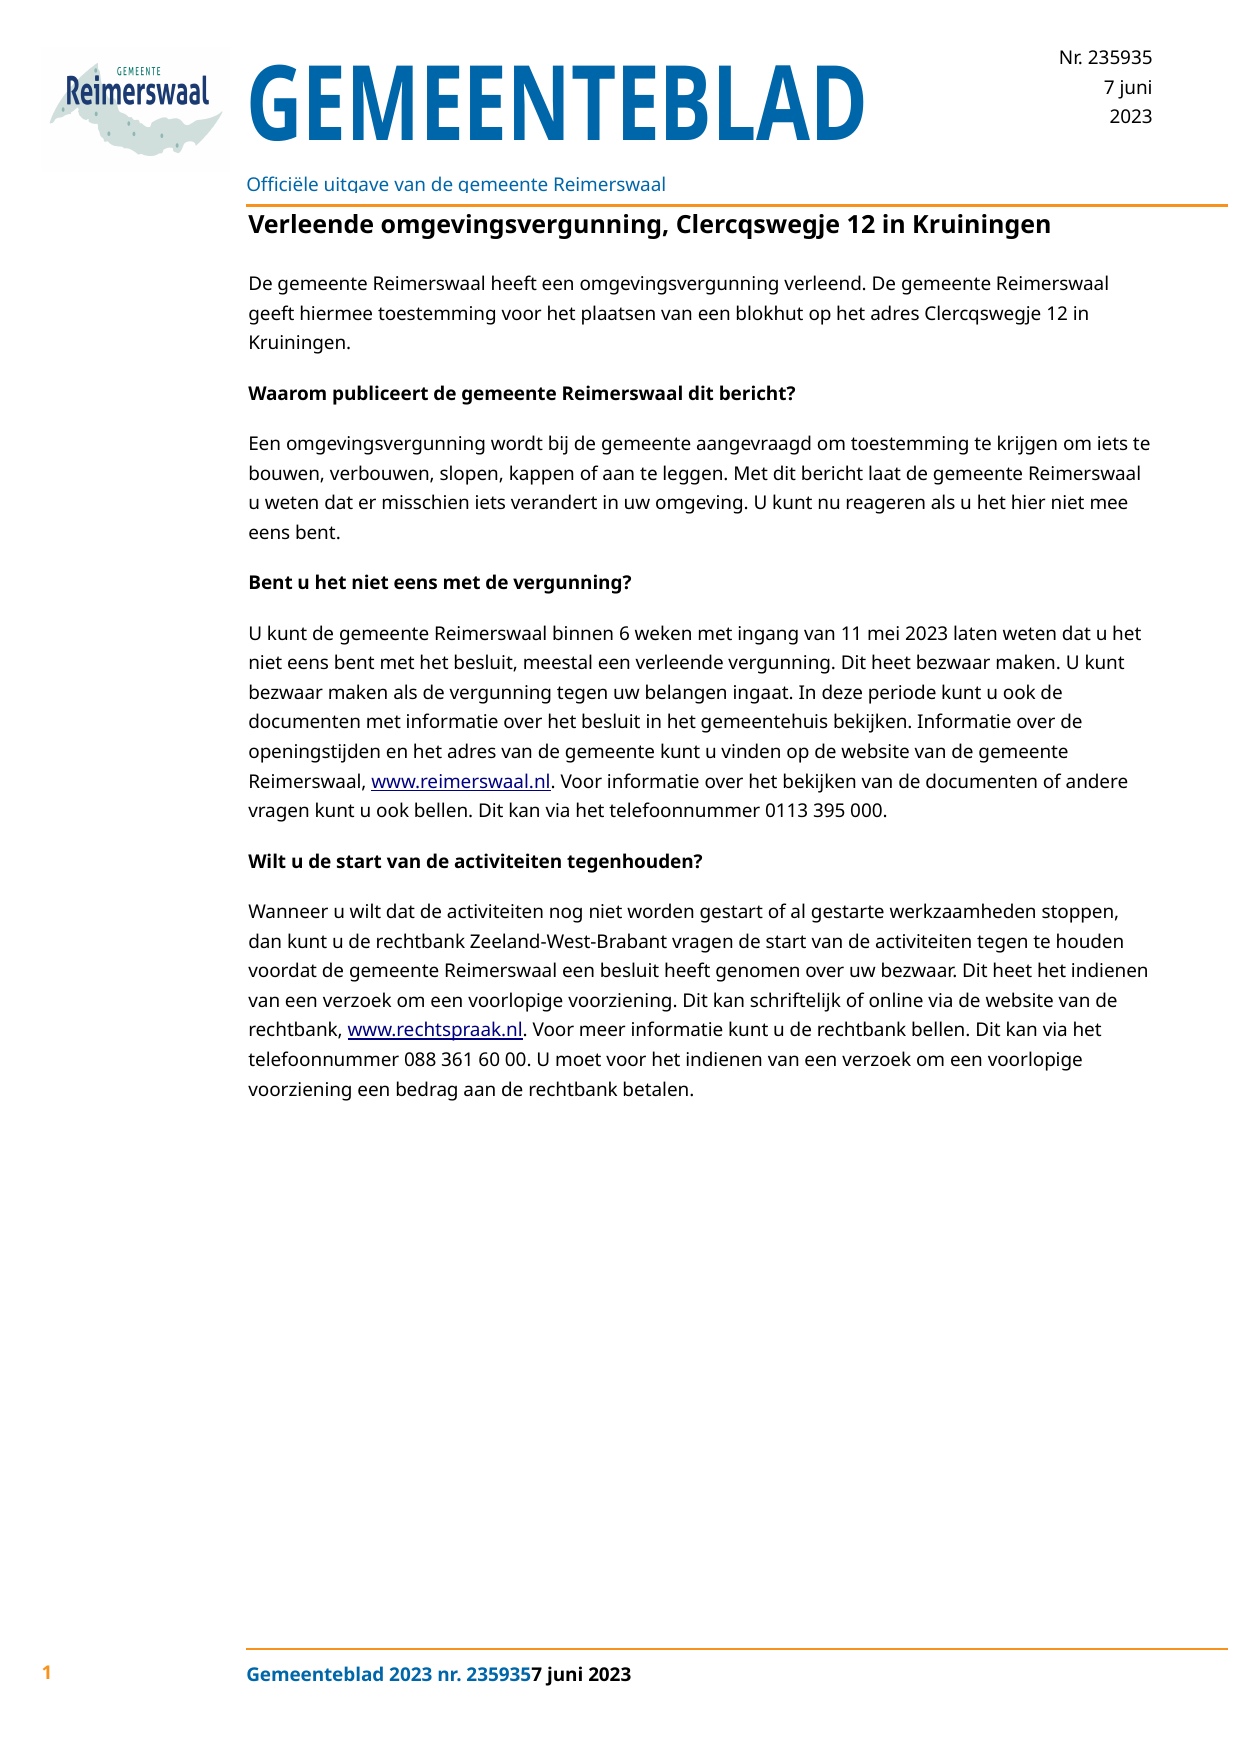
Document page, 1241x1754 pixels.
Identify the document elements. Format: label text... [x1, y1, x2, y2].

text Een omgevingsvergunning wordt bij de gemeente aangevraagd om toestemming te krijgen om iets te bouwen, verbouwen, slopen, kappen of aan te leggen. Met dit bericht laat de gemeente Reimerswaal u weten dat er misschien iets verandert in uw omgeving. U kunt nu reageren als u het hier niet mee eens bent. [248, 430, 1152, 545]
text De gemeente Reimerswaal heeft een omgevingsvergunning verleend. De gemeente Reimerswaal geeft hiermee toestemming voor het plaatsen van een blokhut op het adres Clercqswegje 12 in Kruiningen. [248, 270, 1152, 355]
text Verleende omgevingsvergunning, Clercqswegje 12 in Kruiningen [248, 207, 1152, 241]
text Wilt u de start van de activiteiten tegenhouden? [248, 848, 1152, 873]
text Wanneer u wilt dat de activiteiten nog niet worden gestart of al gestarte werkzaamheden stoppen, dan kunt u de rechtbank Zeeland-West-Brabant vragen de start van de activiteiten tegen te houden voordat de gemeente Reimerswaal een besluit heeft genomen over uw bezwaar. Dit heet het indienen van een verzoek om een voorlopige voorziening. Dit kan schriftelijk of online via de website van de rechtbank, www.rechtspraak.nl. Voor meer informatie kunt u de rechtbank bellen. Dit kan via het telefoonnummer 088 361 60 00. U moet voor het indienen van een verzoek om een voorlopige voorziening een bedrag aan de rechtbank betalen. [248, 898, 1152, 1101]
text U kunt de gemeente Reimerswaal binnen 6 weken met ingang van 11 mei 2023 laten weten dat u het niet eens bent met het besluit, meestal een verleende vergunning. Dit heet bezwaar maken. U kunt bezwaar maken als de vergunning tegen uw belangen ingaat. In deze periode kunt u ook de documenten met informatie over het besluit in het gemeentehuis bekijken. Informatie over de openingstijden en het adres van de gemeente kunt u vinden op de website van de gemeente Reimerswaal, www.reimerswaal.nl. Voor informatie over het bekijken van de documenten of andere vragen kunt u ook bellen. Dit kan via het telefoonnummer 0113 395 000. [248, 620, 1152, 823]
text Waarom publiceert de gemeente Reimerswaal dit bericht? [248, 380, 1152, 406]
text Bent u het niet eens met de vergunning? [248, 569, 1152, 595]
picture [41, 47, 231, 172]
